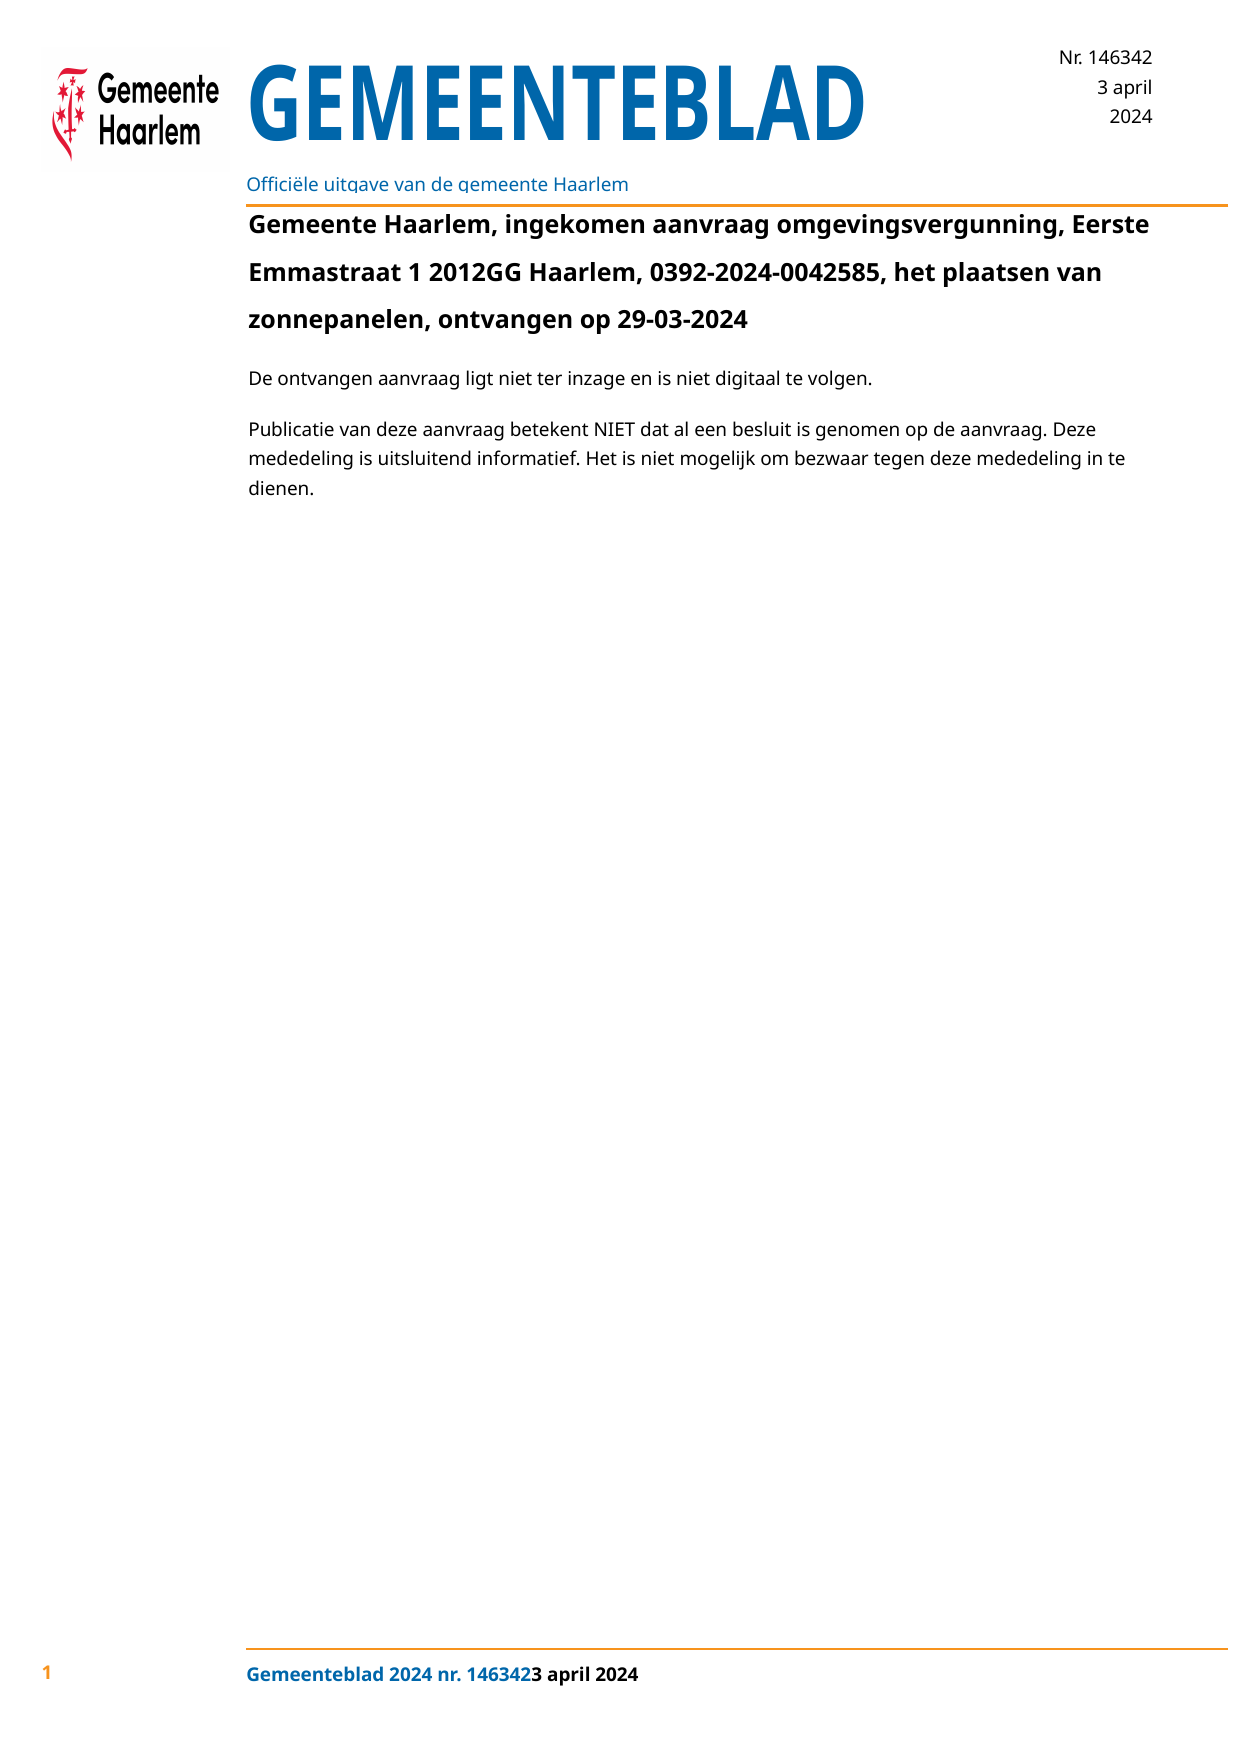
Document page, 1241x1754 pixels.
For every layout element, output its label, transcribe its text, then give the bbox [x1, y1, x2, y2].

text Publicatie van deze aanvraag betekent NIET dat al een besluit is genomen op de aanvraag. Deze mededeling is uitsluitend informatief. Het is niet mogelijk om bezwaar tegen deze mededeling in te dienen. [248, 416, 1152, 501]
text De ontvangen aanvraag ligt niet ter inzage en is niet digitaal te volgen. [248, 366, 1152, 391]
text Gemeente Haarlem, ingekomen aanvraag omgevingsvergunning, Eerste Emmastraat 1 2012GG Haarlem, 0392-2024-0042585, het plaatsen van zonnepanelen, ontvangen op 29-03-2024 [248, 207, 1152, 336]
picture [41, 47, 231, 172]
